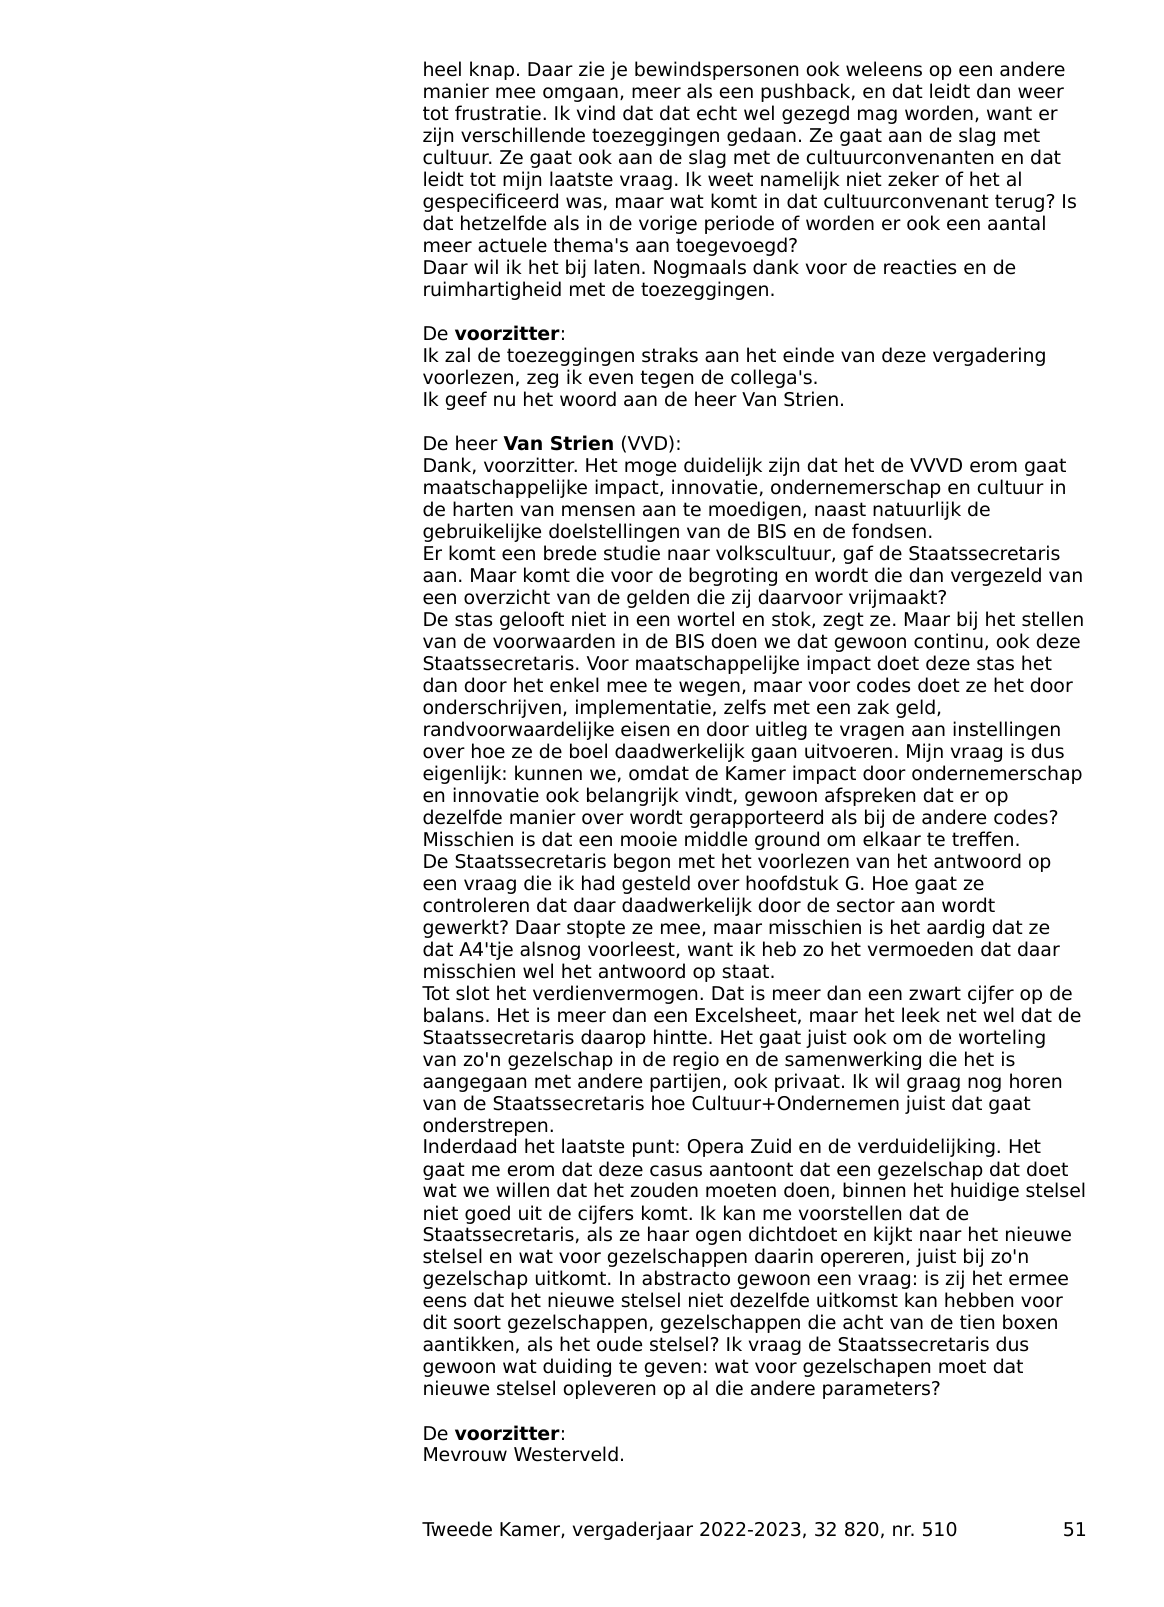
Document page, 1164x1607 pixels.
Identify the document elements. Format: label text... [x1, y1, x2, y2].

text heel knap. Daar zie je bewindspersonen ook weleens op een andere manier mee omgaan, meer als een pushback, en dat leidt dan weer tot frustratie. Ik vind dat dat echt wel gezegd mag worden, want er zijn verschillende toezeggingen gedaan. Ze gaat aan de slag met cultuur. Ze gaat ook aan de slag met de cultuurconvenanten en dat leidt tot mijn laatste vraag. Ik weet namelijk niet zeker of het al gespecificeerd was, maar wat komt in dat cultuurconvenant terug? Is dat hetzelfde als in de vorige periode of worden er ook een aantal meer actuele thema's aan toegevoegd? [422, 59, 1087, 257]
text Ik geef nu het woord aan de heer Van Strien. [422, 389, 1087, 411]
text Mevrouw Westerveld. [422, 1444, 1087, 1466]
text De stas gelooft niet in een wortel en stok, zegt ze. Maar bij het stellen van de voorwaarden in de BIS doen we dat gewoon continu, ook deze Staatssecretaris. Voor maatschappelijke impact doet deze stas het dan door het enkel mee te wegen, maar voor codes doet ze het door onderschrijven, implementatie, zelfs met een zak geld, randvoorwaardelijke eisen en door uitleg te vragen aan instellingen over hoe ze de boel daadwerkelijk gaan uitvoeren. Mijn vraag is dus eigenlijk: kunnen we, omdat de Kamer impact door ondernemerschap en innovatie ook belangrijk vindt, gewoon afspreken dat er op dezelfde manier over wordt gerapporteerd als bij de andere codes? Misschien is dat een mooie middle ground om elkaar te treffen. [422, 609, 1087, 851]
text De voorzitter: [422, 323, 1087, 345]
text Ik zal de toezeggingen straks aan het einde van deze vergadering voorlezen, zeg ik even tegen de collega's. [422, 345, 1087, 389]
text Inderdaad het laatste punt: Opera Zuid en de verduidelijking. Het gaat me erom dat deze casus aantoont dat een gezelschap dat doet wat we willen dat het zouden moeten doen, binnen het huidige stelsel niet goed uit de cijfers komt. Ik kan me voorstellen dat de Staatssecretaris, als ze haar ogen dichtdoet en kijkt naar het nieuwe stelsel en wat voor gezelschappen daarin opereren, juist bij zo'n gezelschap uitkomt. In abstracto gewoon een vraag: is zij het ermee eens dat het nieuwe stelsel niet dezelfde uitkomst kan hebben voor dit soort gezelschappen, gezelschappen die acht van de tien boxen aantikken, als het oude stelsel? Ik vraag de Staatssecretaris dus gewoon wat duiding te geven: wat voor gezelschapen moet dat nieuwe stelsel opleveren op al die andere parameters? [422, 1136, 1087, 1400]
text Er komt een brede studie naar volkscultuur, gaf de Staatssecretaris aan. Maar komt die voor de begroting en wordt die dan vergezeld van een overzicht van de gelden die zij daarvoor vrijmaakt? [422, 543, 1087, 609]
text Daar wil ik het bij laten. Nogmaals dank voor de reacties en de ruimhartigheid met de toezeggingen. [422, 257, 1087, 301]
text Tot slot het verdienvermogen. Dat is meer dan een zwart cijfer op de balans. Het is meer dan een Excelsheet, maar het leek net wel dat de Staatssecretaris daarop hintte. Het gaat juist ook om de worteling van zo'n gezelschap in de regio en de samenwerking die het is aangegaan met andere partijen, ook privaat. Ik wil graag nog horen van de Staatssecretaris hoe Cultuur+Ondernemen juist dat gaat onderstrepen. [422, 983, 1087, 1136]
text De voorzitter: [422, 1422, 1087, 1444]
text De Staatssecretaris begon met het voorlezen van het antwoord op een vraag die ik had gesteld over hoofdstuk G. Hoe gaat ze controleren dat daar daadwerkelijk door de sector aan wordt gewerkt? Daar stopte ze mee, maar misschien is het aardig dat ze dat A4'tje alsnog voorleest, want ik heb zo het vermoeden dat daar misschien wel het antwoord op staat. [422, 851, 1087, 983]
text De heer Van Strien (VVD): [422, 433, 1087, 455]
text Dank, voorzitter. Het moge duidelijk zijn dat het de VVVD erom gaat maatschappelijke impact, innovatie, ondernemerschap en cultuur in de harten van mensen aan te moedigen, naast natuurlijk de gebruikelijke doelstellingen van de BIS en de fondsen. [422, 455, 1087, 543]
